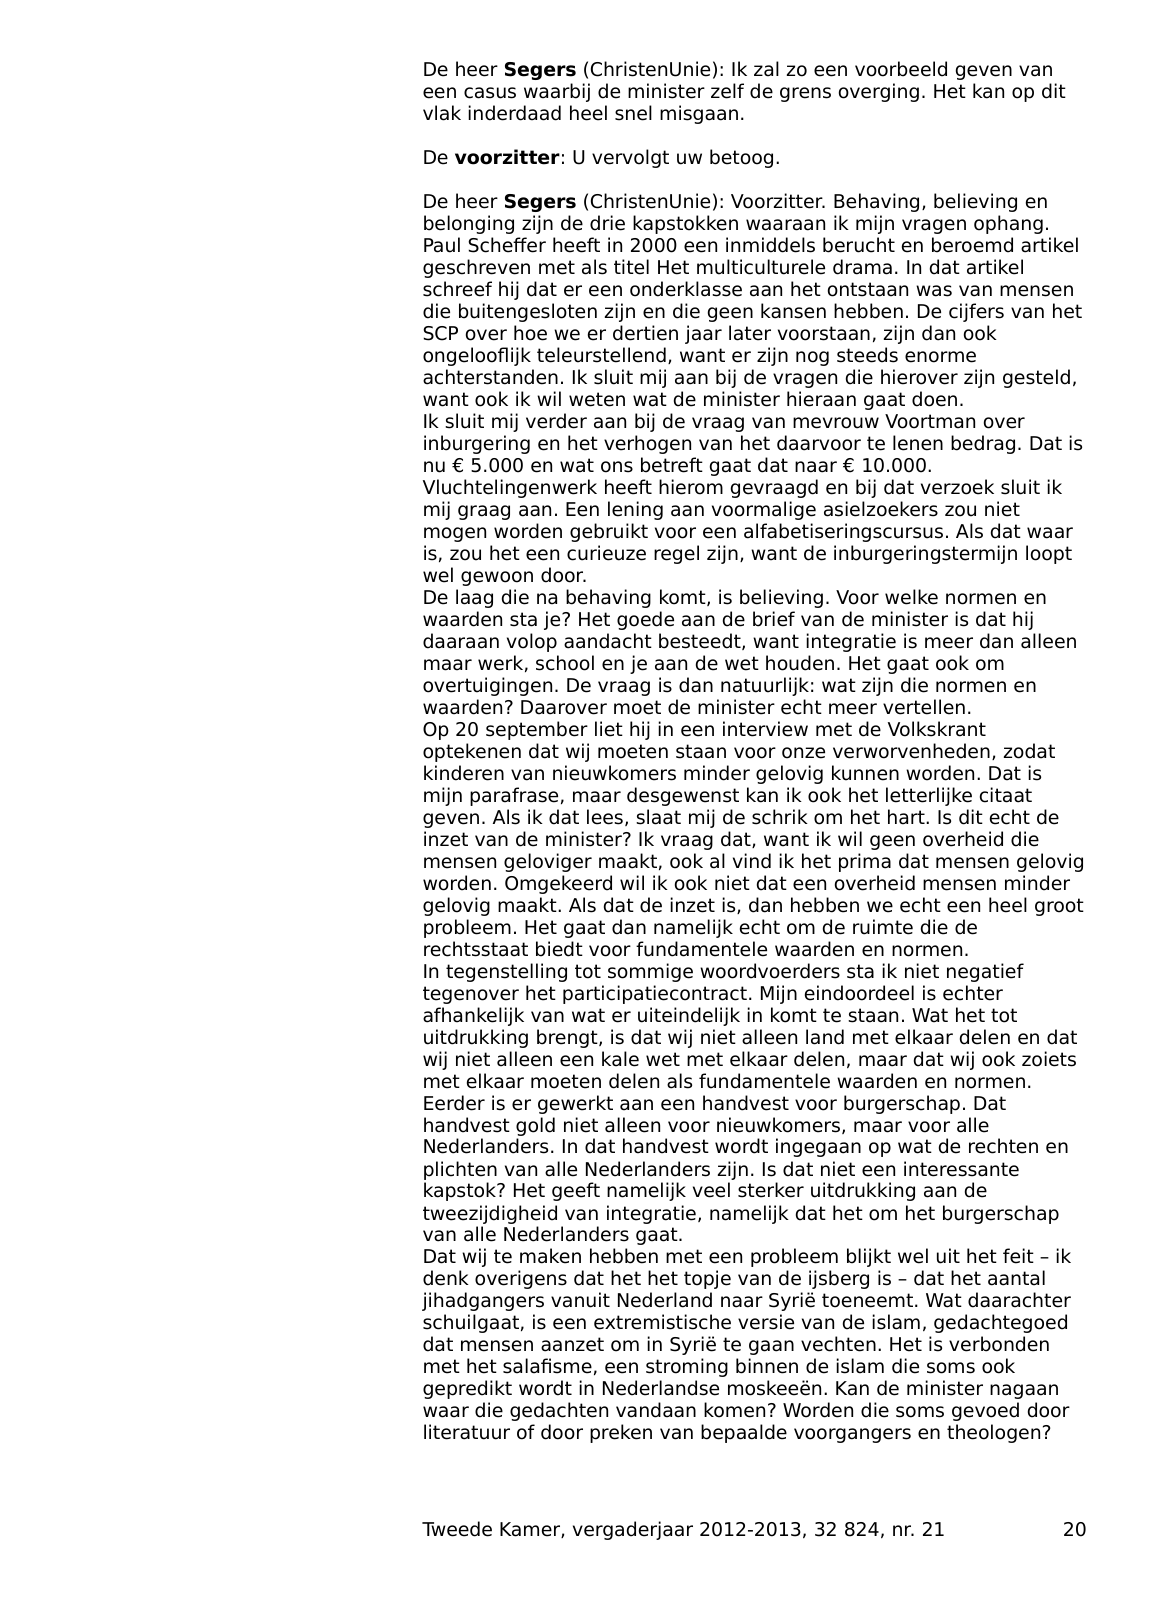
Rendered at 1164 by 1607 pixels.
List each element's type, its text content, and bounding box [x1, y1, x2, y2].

text Op 20 september liet hij in een interview met de Volkskrant optekenen dat wij moeten staan voor onze verworvenheden, zodat kinderen van nieuwkomers minder gelovig kunnen worden. Dat is mijn parafrase, maar desgewenst kan ik ook het letterlijke citaat geven. Als ik dat lees, slaat mij de schrik om het hart. Is dit echt de inzet van de minister? Ik vraag dat, want ik wil geen overheid die mensen geloviger maakt, ook al vind ik het prima dat mensen gelovig worden. Omgekeerd wil ik ook niet dat een overheid mensen minder gelovig maakt. Als dat de inzet is, dan hebben we echt een heel groot probleem. Het gaat dan namelijk echt om de ruimte die de rechtsstaat biedt voor fundamentele waarden en normen. [422, 719, 1087, 961]
text Ik sluit mij verder aan bij de vraag van mevrouw Voortman over inburgering en het verhogen van het daarvoor te lenen bedrag. Dat is nu € 5.000 en wat ons betreft gaat dat naar € 10.000. Vluchtelingenwerk heeft hierom gevraagd en bij dat verzoek sluit ik mij graag aan. Een lening aan voormalige asielzoekers zou niet mogen worden gebruikt voor een alfabetiseringscursus. Als dat waar is, zou het een curieuze regel zijn, want de inburgeringstermijn loopt wel gewoon door. [422, 411, 1087, 587]
text In tegenstelling tot sommige woordvoerders sta ik niet negatief tegenover het participatiecontract. Mijn eindoordeel is echter afhankelijk van wat er uiteindelijk in komt te staan. Wat het tot uitdrukking brengt, is dat wij niet alleen land met elkaar delen en dat wij niet alleen een kale wet met elkaar delen, maar dat wij ook zoiets met elkaar moeten delen als fundamentele waarden en normen. Eerder is er gewerkt aan een handvest voor burgerschap. Dat handvest gold niet alleen voor nieuwkomers, maar voor alle Nederlanders. In dat handvest wordt ingegaan op wat de rechten en plichten van alle Nederlanders zijn. Is dat niet een interessante kapstok? Het geeft namelijk veel sterker uitdrukking aan de tweezijdigheid van integratie, namelijk dat het om het burgerschap van alle Nederlanders gaat. [422, 961, 1087, 1246]
text Dat wij te maken hebben met een probleem blijkt wel uit het feit – ik denk overigens dat het het topje van de ijsberg is – dat het aantal jihadgangers vanuit Nederland naar Syrië toeneemt. Wat daarachter schuilgaat, is een extremistische versie van de islam, gedachtegoed dat mensen aanzet om in Syrië te gaan vechten. Het is verbonden met het salafisme, een stroming binnen de islam die soms ook gepredikt wordt in Nederlandse moskeeën. Kan de minister nagaan waar die gedachten vandaan komen? Worden die soms gevoed door literatuur of door preken van bepaalde voorgangers en theologen? [422, 1246, 1087, 1444]
text Paul Scheffer heeft in 2000 een inmiddels berucht en beroemd artikel geschreven met als titel Het multiculturele drama. In dat artikel schreef hij dat er een onderklasse aan het ontstaan was van mensen die buitengesloten zijn en die geen kansen hebben. De cijfers van het SCP over hoe we er dertien jaar later voorstaan, zijn dan ook ongelooflijk teleurstellend, want er zijn nog steeds enorme achterstanden. Ik sluit mij aan bij de vragen die hierover zijn gesteld, want ook ik wil weten wat de minister hieraan gaat doen. [422, 235, 1087, 411]
text De laag die na behaving komt, is believing. Voor welke normen en waarden sta je? Het goede aan de brief van de minister is dat hij daaraan volop aandacht besteedt, want integratie is meer dan alleen maar werk, school en je aan de wet houden. Het gaat ook om overtuigingen. De vraag is dan natuurlijk: wat zijn die normen en waarden? Daarover moet de minister echt meer vertellen. [422, 587, 1087, 719]
text De heer Segers (ChristenUnie): Ik zal zo een voorbeeld geven van een casus waarbij de minister zelf de grens overging. Het kan op dit vlak inderdaad heel snel misgaan. [422, 59, 1087, 125]
text De heer Segers (ChristenUnie): Voorzitter. Behaving, believing en belonging zijn de drie kapstokken waaraan ik mijn vragen ophang. [422, 191, 1087, 235]
text De voorzitter: U vervolgt uw betoog. [422, 147, 1087, 169]
